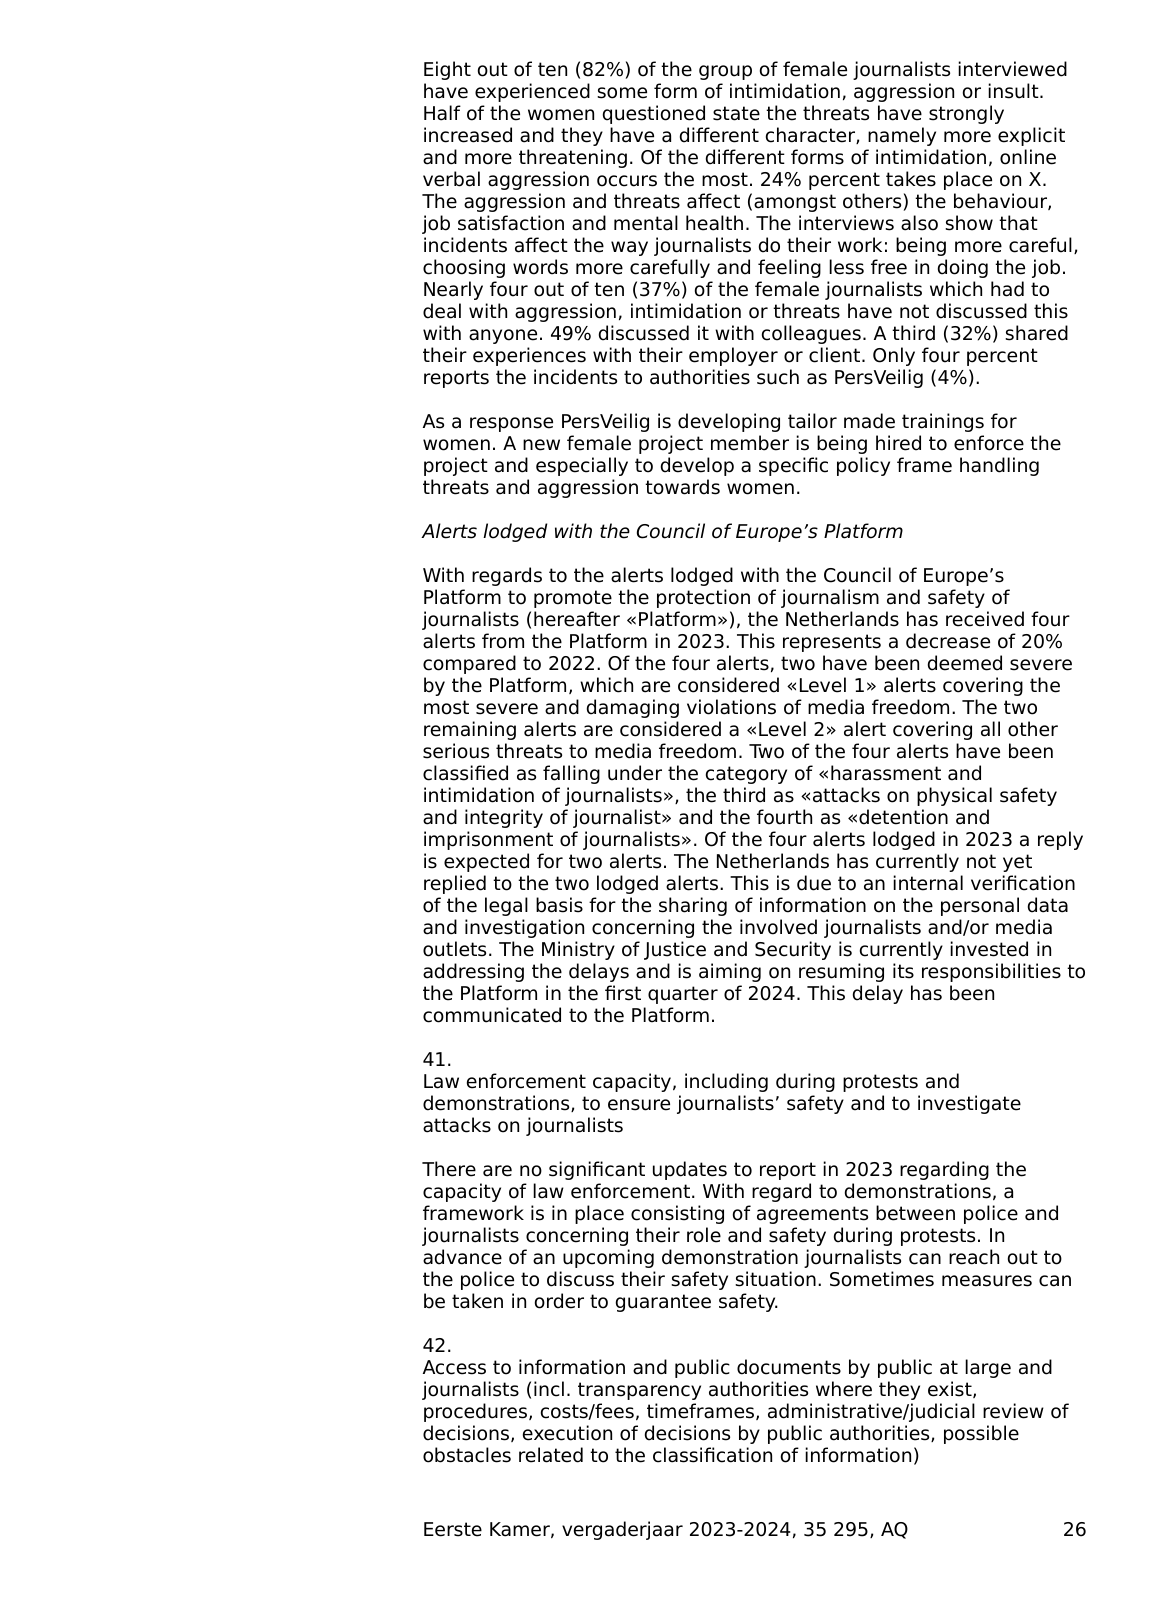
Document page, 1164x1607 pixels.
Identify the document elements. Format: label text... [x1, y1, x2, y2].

text Law enforcement capacity, including during protests and demonstrations, to ensure journalists’ safety and to investigate attacks on journalists [422, 1071, 1087, 1137]
text 42. [422, 1335, 1087, 1357]
text With regards to the alerts lodged with the Council of Europe’s Platform to promote the protection of journalism and safety of journalists (hereafter «Platform»), the Netherlands has received four alerts from the Platform in 2023. This represents a decrease of 20% compared to 2022. Of the four alerts, two have been deemed severe by the Platform, which are considered «Level 1» alerts covering the most severe and damaging violations of media freedom. The two remaining alerts are considered a «Level 2» alert covering all other serious threats to media freedom. Two of the four alerts have been classified as falling under the category of «harassment and intimidation of journalists», the third as «attacks on physical safety and integrity of journalist» and the fourth as «detention and imprisonment of journalists». Of the four alerts lodged in 2023 a reply is expected for two alerts. The Netherlands has currently not yet replied to the two lodged alerts. This is due to an internal verification of the legal basis for the sharing of information on the personal data and investigation concerning the involved journalists and/or media outlets. The Ministry of Justice and Security is currently invested in addressing the delays and is aiming on resuming its responsibilities to the Platform in the first quarter of 2024. This delay has been communicated to the Platform. [422, 565, 1087, 1027]
text 41. [422, 1049, 1087, 1071]
subtitle Alerts lodged with the Council of Europe’s Platform [422, 521, 1087, 543]
text There are no significant updates to report in 2023 regarding the capacity of law enforcement. With regard to demonstrations, a framework is in place consisting of agreements between police and journalists concerning their role and safety during protests. In advance of an upcoming demonstration journalists can reach out to the police to discuss their safety situation. Sometimes measures can be taken in order to guarantee safety. [422, 1159, 1087, 1313]
text As a response PersVeilig is developing tailor made trainings for women. A new female project member is being hired to enforce the project and especially to develop a specific policy frame handling threats and aggression towards women. [422, 411, 1087, 499]
text Eight out of ten (82%) of the group of female journalists interviewed have experienced some form of intimidation, aggression or insult. Half of the women questioned state the threats have strongly increased and they have a different character, namely more explicit and more threatening. Of the different forms of intimidation, online verbal aggression occurs the most. 24% percent takes place on X. The aggression and threats affect (amongst others) the behaviour, job satisfaction and mental health. The interviews also show that incidents affect the way journalists do their work: being more careful, choosing words more carefully and feeling less free in doing the job. Nearly four out of ten (37%) of the female journalists which had to deal with aggression, intimidation or threats have not discussed this with anyone. 49% discussed it with colleagues. A third (32%) shared their experiences with their employer or client. Only four percent reports the incidents to authorities such as PersVeilig (4%). [422, 59, 1087, 389]
text Access to information and public documents by public at large and journalists (incl. transparency authorities where they exist, procedures, costs/fees, timeframes, administrative/judicial review of decisions, execution of decisions by public authorities, possible obstacles related to the classification of information) [422, 1357, 1087, 1467]
